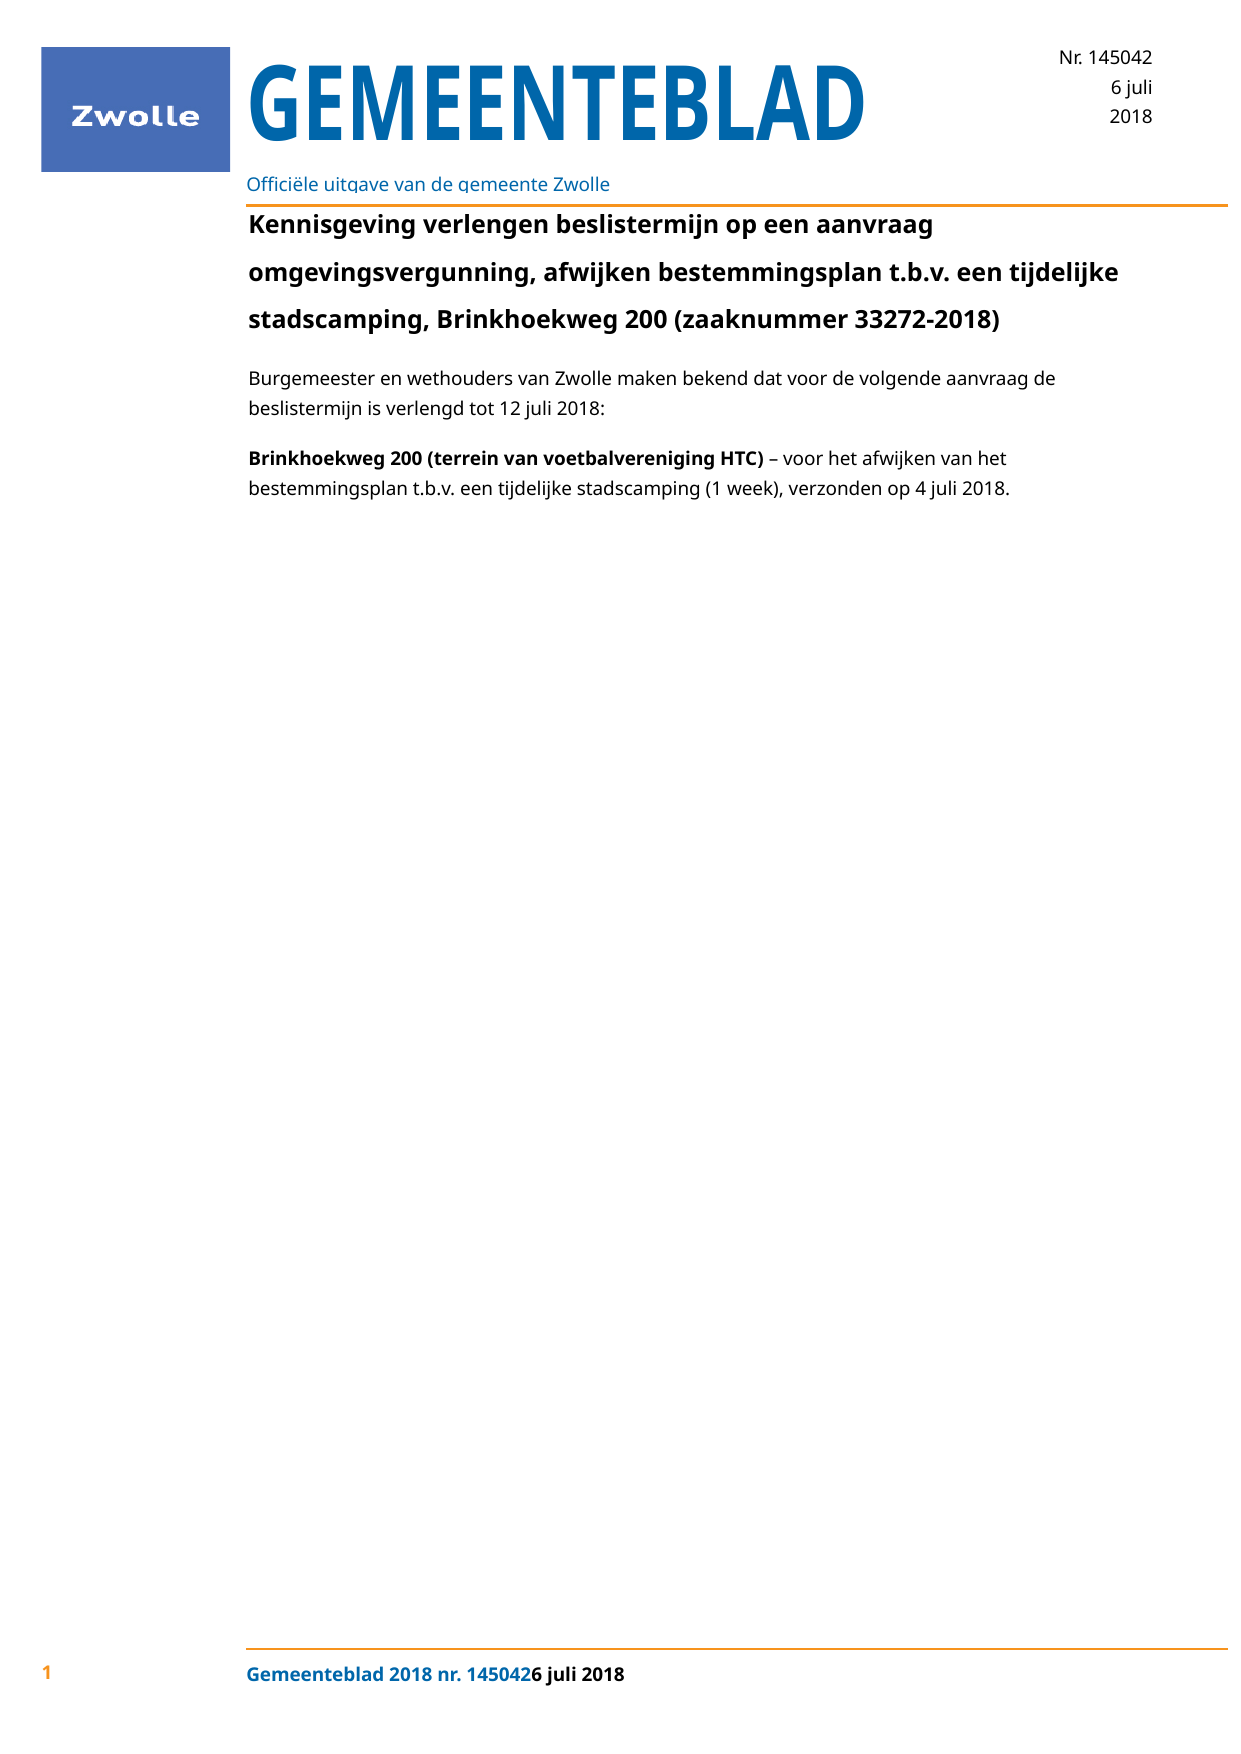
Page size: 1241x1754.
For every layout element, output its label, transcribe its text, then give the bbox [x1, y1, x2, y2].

text Brinkhoekweg 200 (terrein van voetbalvereniging HTC) – voor het afwijken van het bestemmingsplan t.b.v. een tijdelijke stadscamping (1 week), verzonden op 4 juli 2018. [248, 446, 1152, 501]
picture [41, 47, 231, 172]
text Kennisgeving verlengen beslistermijn op een aanvraag omgevingsvergunning, afwijken bestemmingsplan t.b.v. een tijdelijke stadscamping, Brinkhoekweg 200 (zaaknummer 33272-2018) [248, 207, 1152, 336]
text Burgemeester en wethouders van Zwolle maken bekend dat voor de volgende aanvraag de beslistermijn is verlengd tot 12 juli 2018: [248, 366, 1152, 421]
